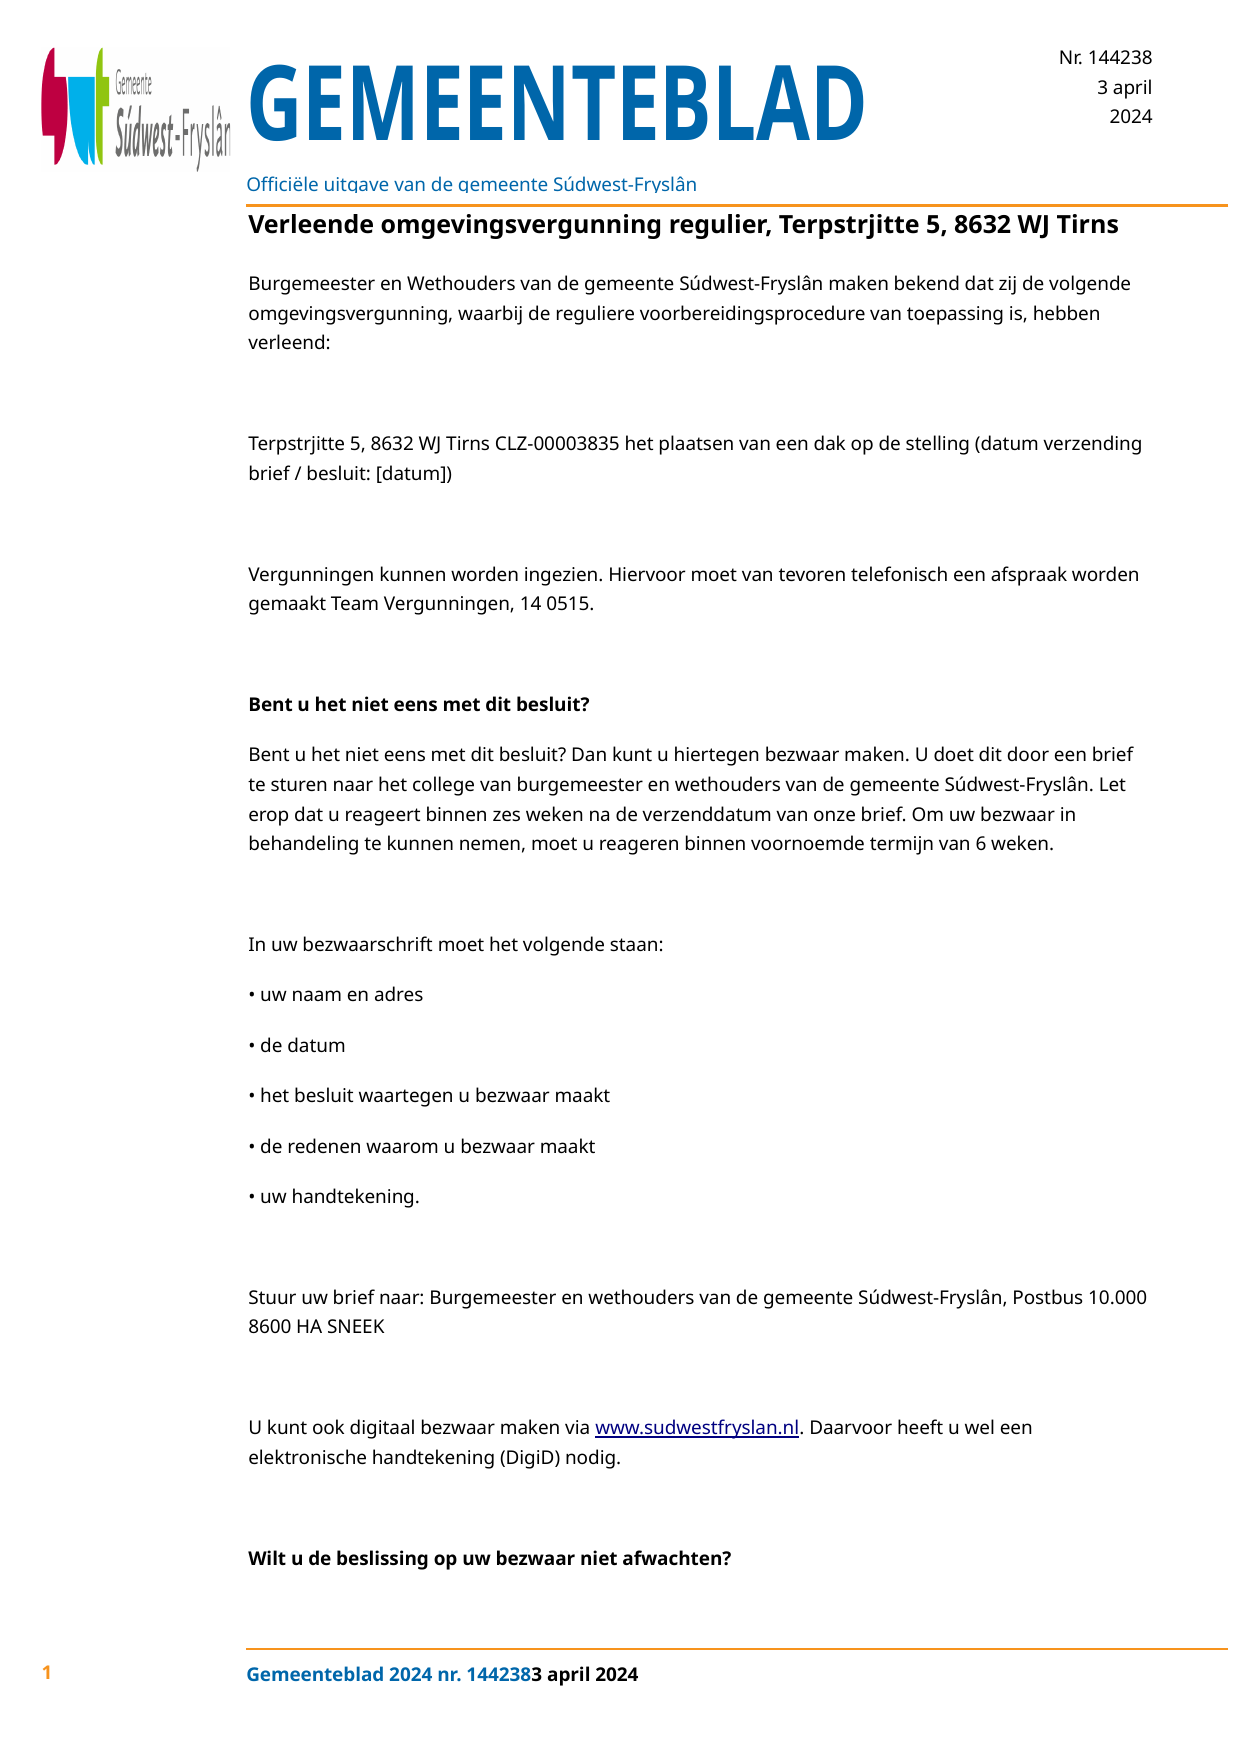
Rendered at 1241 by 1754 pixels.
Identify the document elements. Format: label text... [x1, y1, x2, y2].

text In uw bezwaarschrift moet het volgende staan: [248, 931, 1152, 957]
text • uw handtekening. [248, 1183, 1152, 1209]
picture [41, 47, 231, 172]
text • de redenen waarom u bezwaar maakt [248, 1133, 1152, 1158]
text Bent u het niet eens met dit besluit? [248, 691, 1152, 717]
text Terpstrjitte 5, 8632 WJ Tirns CLZ-00003835 het plaatsen van een dak op de stelling (datum verzending brief / besluit: [datum]) [248, 430, 1152, 486]
text Vergunningen kunnen worden ingezien. Hiervoor moet van tevoren telefonisch een afspraak worden gemaakt Team Vergunningen, 14 0515. [248, 561, 1152, 616]
text Wilt u de beslissing op uw bezwaar niet afwachten? [248, 1545, 1152, 1571]
text Stuur uw brief naar: Burgemeester en wethouders van de gemeente Súdwest-Fryslân, Postbus 10.000 8600 HA SNEEK [248, 1284, 1152, 1339]
text • de datum [248, 1032, 1152, 1058]
text Bent u het niet eens met dit besluit? Dan kunt u hiertegen bezwaar maken. U doet dit door een brief te sturen naar het college van burgemeester en wethouders van de gemeente Súdwest-Fryslân. Let erop dat u reageert binnen zes weken na de verzenddatum van onze brief. Om uw bezwaar in behandeling te kunnen nemen, moet u reageren binnen voornoemde termijn van 6 weken. [248, 742, 1152, 856]
text • uw naam en adres [248, 982, 1152, 1007]
text Verleende omgevingsvergunning regulier, Terpstrjitte 5, 8632 WJ Tirns [248, 207, 1152, 241]
text • het besluit waartegen u bezwaar maakt [248, 1082, 1152, 1108]
text U kunt ook digitaal bezwaar maken via www.sudwestfryslan.nl. Daarvoor heeft u wel een elektronische handtekening (DigiD) nodig. [248, 1414, 1152, 1470]
text Burgemeester en Wethouders van de gemeente Súdwest-Fryslân maken bekend dat zij de volgende omgevingsvergunning, waarbij de reguliere voorbereidingsprocedure van toepassing is, hebben verleend: [248, 270, 1152, 355]
